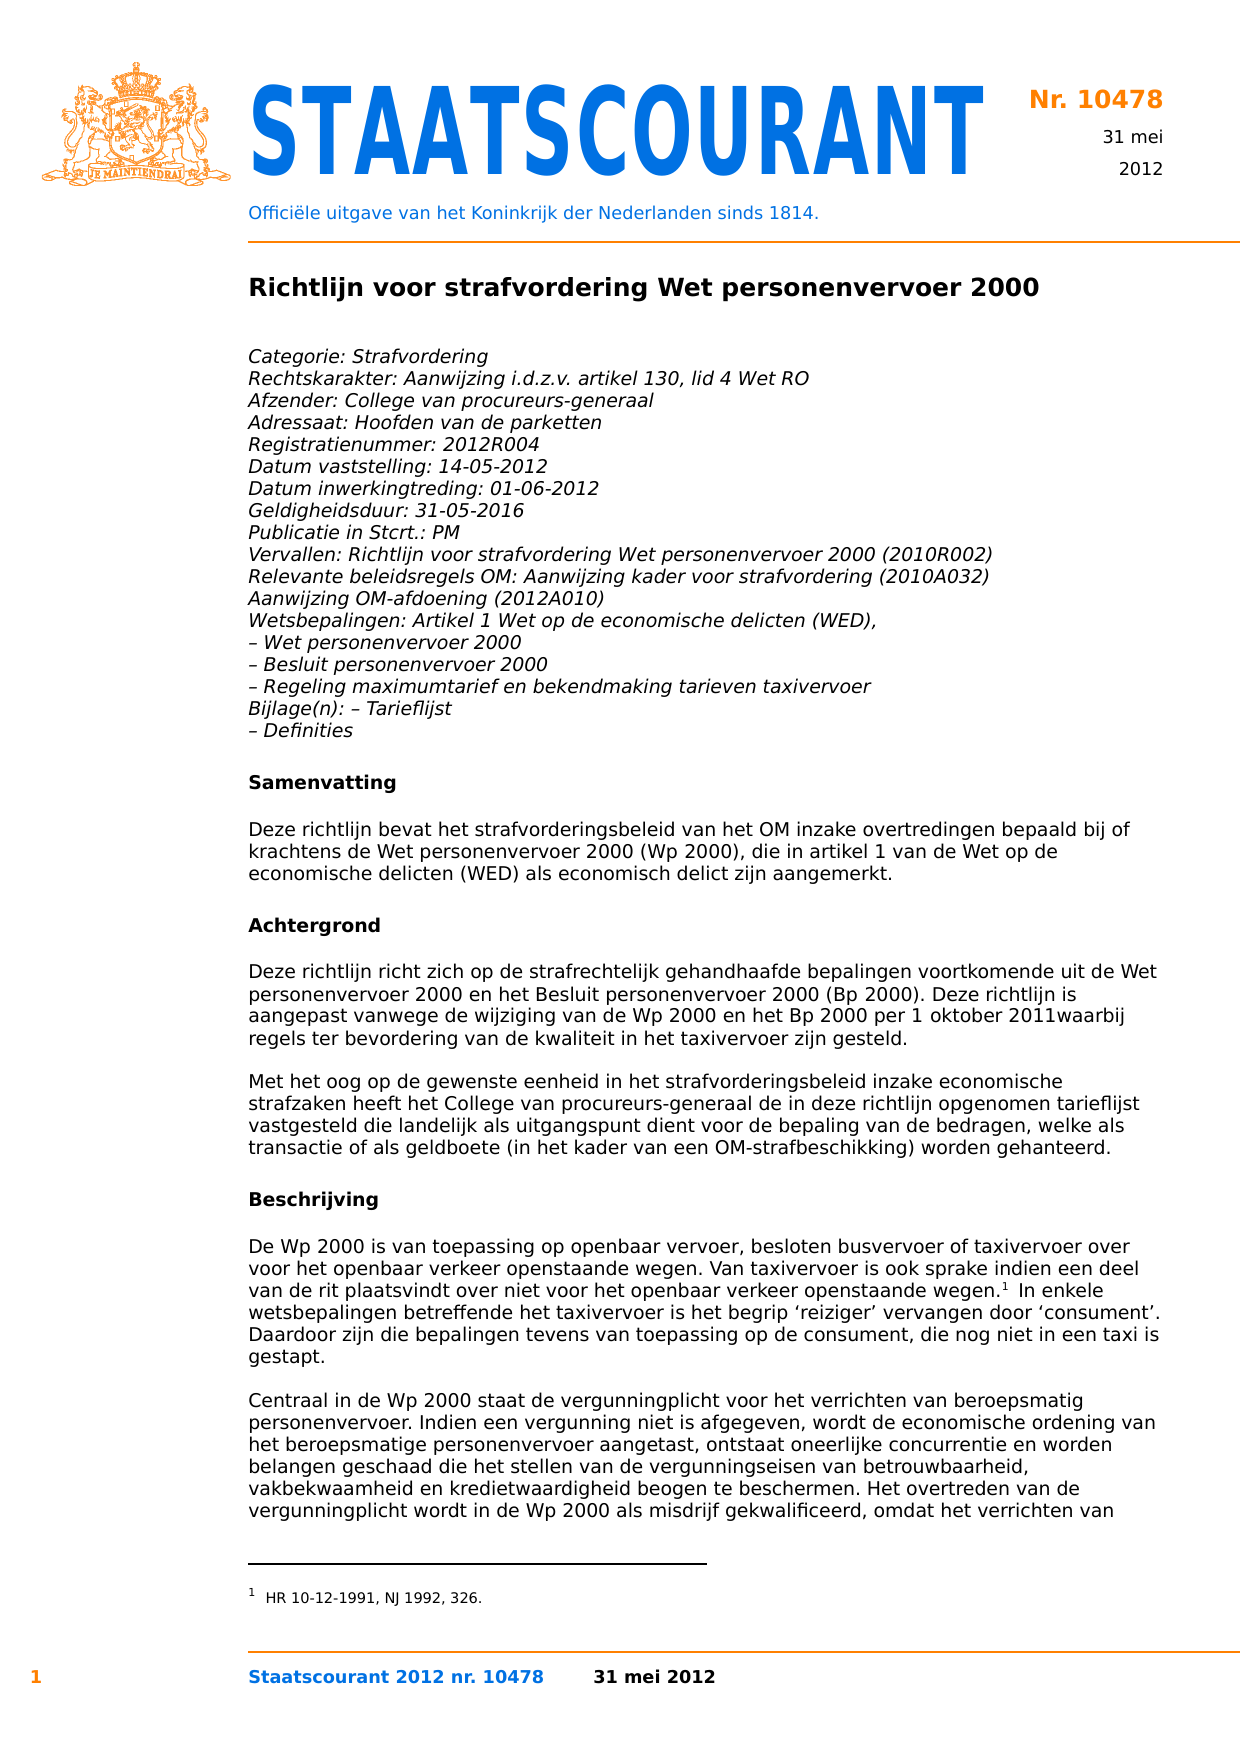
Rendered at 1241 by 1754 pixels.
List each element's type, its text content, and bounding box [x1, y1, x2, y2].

text HR 10-12-1991, NJ 1992, 326. [248, 1586, 1163, 1608]
text Wetsbepalingen: Artikel 1 Wet op de economische delicten (WED), [248, 610, 1163, 632]
text Met het oog op de gewenste eenheid in het strafvorderingsbeleid inzake economische strafzaken heeft het College van procureurs-generaal de in deze richtlijn opgenomen tarieflijst vastgesteld die landelijk als uitgangspunt dient voor de bepaling van de bedragen, welke als transactie of als geldboete (in het kader van een OM-strafbeschikking) worden gehanteerd. [248, 1071, 1163, 1159]
text – Wet personenvervoer 2000 [248, 632, 1163, 654]
text Deze richtlijn bevat het strafvorderingsbeleid van het OM inzake overtredingen bepaald bij of krachtens de Wet personenvervoer 2000 (Wp 2000), die in artikel 1 van de Wet op de economische delicten (WED) als economisch delict zijn aangemerkt. [248, 818, 1163, 884]
subtitle Achtergrond [248, 914, 1163, 936]
text De Wp 2000 is van toepassing op openbaar vervoer, besloten busvervoer of taxivervoer over voor het openbaar verkeer openstaande wegen. Van taxivervoer is ook sprake indien een deel van de rit plaatsvindt over niet voor het openbaar verkeer openstaande wegen. In enkele wetsbepalingen betreffende het taxivervoer is het begrip ‘reiziger’ vervangen door ‘consument’. Daardoor zijn die bepalingen tevens van toepassing op de consument, die nog niet in een taxi is gestapt. [248, 1236, 1163, 1368]
text Relevante beleidsregels OM: Aanwijzing kader voor strafvordering (2010A032) [248, 566, 1163, 588]
text Categorie: Strafvordering [248, 346, 1163, 368]
text – Definities [248, 719, 1163, 742]
text Datum vaststelling: 14-05-2012 [248, 456, 1163, 478]
table_cell 31 mei [998, 121, 1240, 153]
table_cell Officiële uitgave van het Koninkrijk der Nederlanden sinds 1814. [248, 203, 1240, 241]
text – Regeling maximumtarief en bekendmaking tarieven taxivervoer [248, 676, 1163, 698]
text Registratienummer: 2012R004 [248, 434, 1163, 456]
text Bijlage(n): – Tarieflijst [248, 698, 1163, 719]
text Publicatie in Stcrt.: PM [248, 522, 1163, 544]
text – Besluit personenvervoer 2000 [248, 654, 1163, 676]
subtitle Richtlijn voor strafvordering Wet personenvervoer 2000 [248, 273, 1163, 302]
table_header STAATSCOURANT [248, 62, 998, 203]
text Geldigheidsduur: 31-05-2016 [248, 500, 1163, 522]
table_cell 2012 [998, 153, 1240, 203]
text Datum inwerkingtreding: 01-06-2012 [248, 478, 1163, 500]
text Centraal in de Wp 2000 staat de vergunningplicht voor het verrichten van beroepsmatig personenvervoer. Indien een vergunning niet is afgegeven, wordt de economische ordening van het beroepsmatige personenvervoer aangetast, ontstaat oneerlijke concurrentie en worden belangen geschaad die het stellen van de vergunningseisen van betrouwbaarheid, vakbekwaamheid en kredietwaardigheid beogen te beschermen. Het overtreden van de vergunningplicht wordt in de Wp 2000 als misdrijf gekwalificeerd, omdat het verrichten van [248, 1390, 1163, 1522]
text Afzender: College van procureurs-generaal [248, 390, 1163, 412]
text Vervallen: Richtlijn voor strafvordering Wet personenvervoer 2000 (2010R002) [248, 544, 1163, 566]
picture [41, 62, 231, 186]
table_header Nr. 10478 [998, 62, 1240, 121]
subtitle Samenvatting [248, 772, 1163, 793]
text Rechtskarakter: Aanwijzing i.d.z.v. artikel 130, lid 4 Wet RO [248, 368, 1163, 390]
text Adressaat: Hoofden van de parketten [248, 412, 1163, 434]
table_header [25, 62, 248, 241]
text Aanwijzing OM-afdoening (2012A010) [248, 588, 1163, 610]
text Deze richtlijn richt zich op de strafrechtelijk gehandhaafde bepalingen voortkomende uit de Wet personenvervoer 2000 en het Besluit personenvervoer 2000 (Bp 2000). Deze richtlijn is aangepast vanwege de wijziging van de Wp 2000 en het Bp 2000 per 1 oktober 2011waarbij regels ter bevordering van de kwaliteit in het taxivervoer zijn gesteld. [248, 961, 1163, 1049]
subtitle Beschrijving [248, 1189, 1163, 1211]
